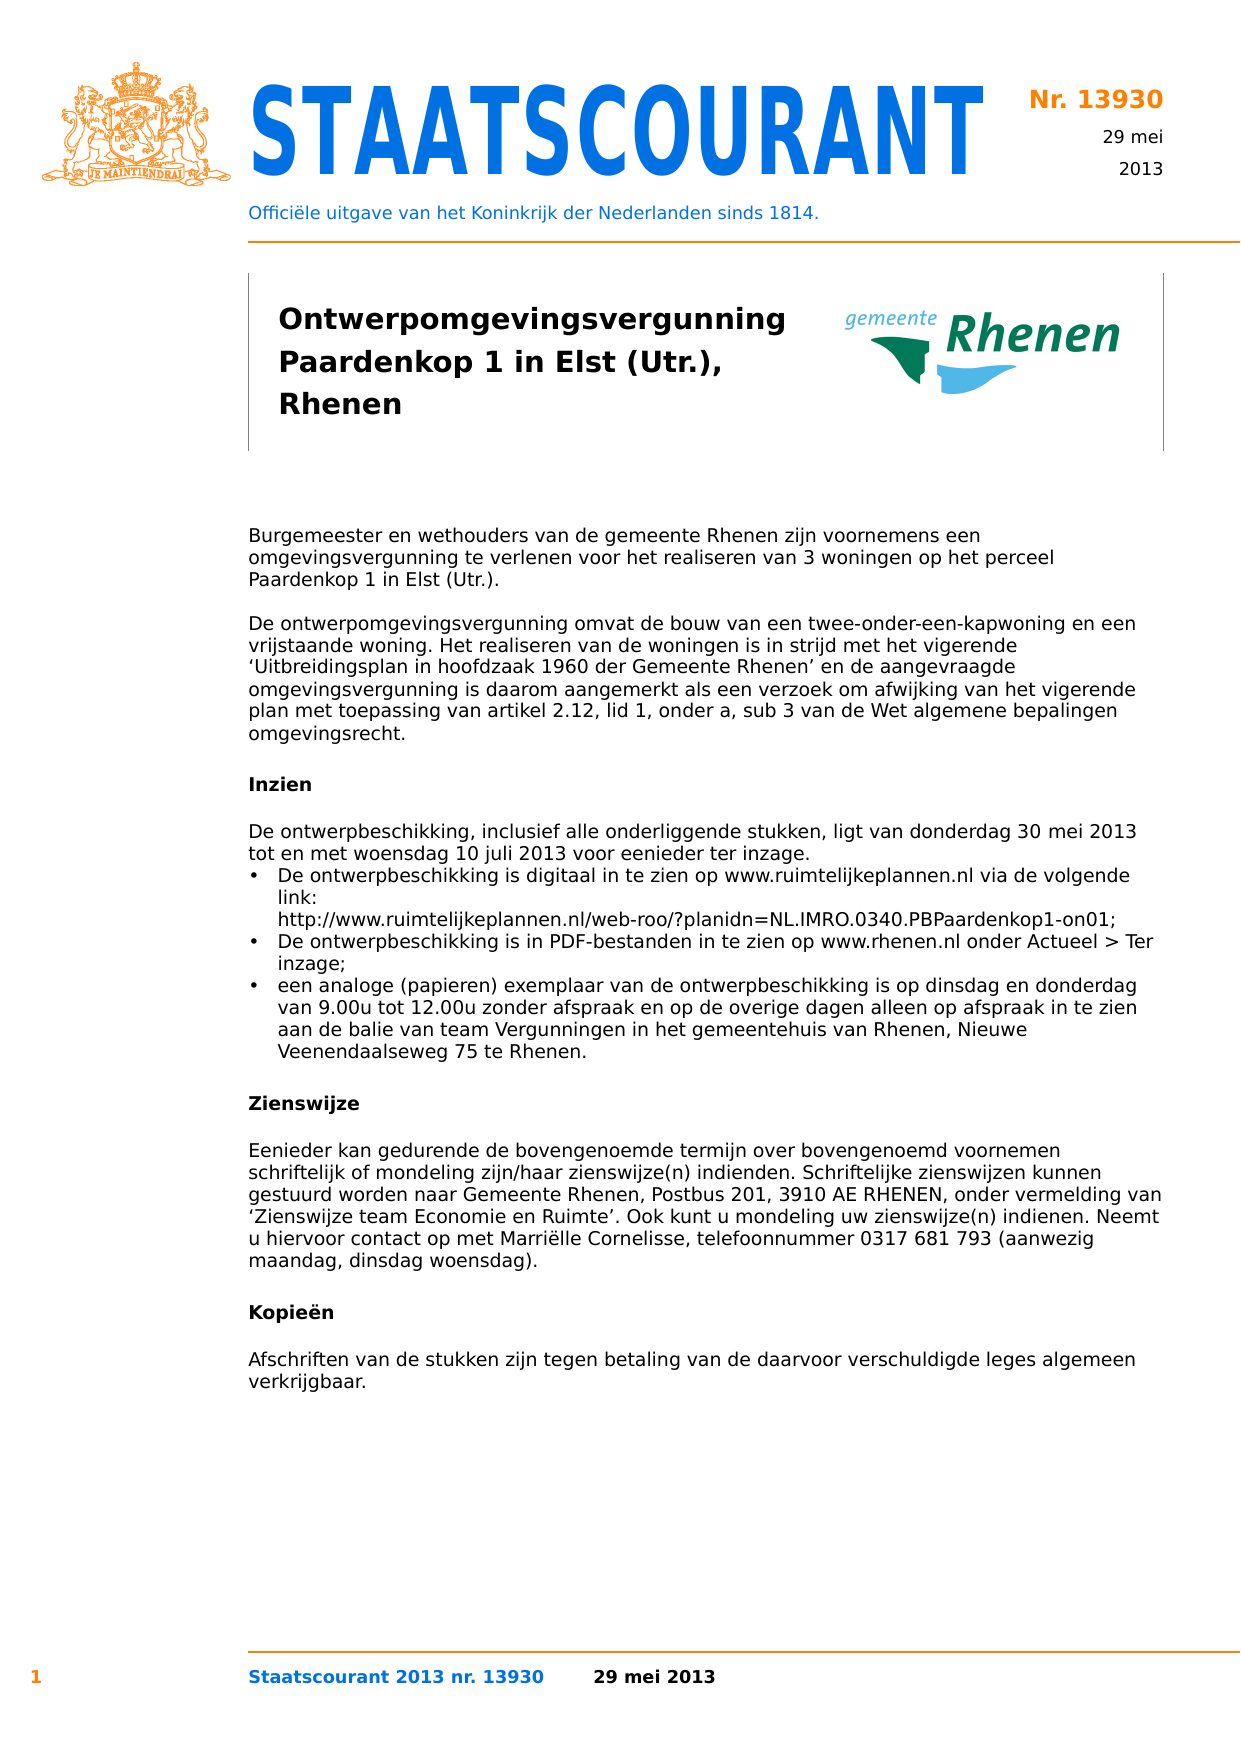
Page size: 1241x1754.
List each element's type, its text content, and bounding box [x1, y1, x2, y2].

text Eenieder kan gedurende de bovengenoemde termijn over bovengenoemd voornemen schriftelijk of mondeling zijn/haar zienswijze(n) indienden. Schriftelijke zienswijzen kunnen gestuurd worden naar Gemeente Rhenen, Postbus 201, 3910 AE RHENEN, onder vermelding van ‘Zienswijze team Economie en Ruimte’. Ook kunt u mondeling uw zienswijze(n) indienen. Neemt u hiervoor contact op met Marriëlle Cornelisse, telefoonnummer 0317 681 793 (aanwezig maandag, dinsdag woensdag). [248, 1140, 1163, 1272]
table_header [25, 62, 248, 241]
subtitle Ontwerpomgevingsvergunning Paardenkop 1 in Elst (Utr.), Rhenen [249, 273, 1163, 451]
text Afschriften van de stukken zijn tegen betaling van de daarvoor verschuldigde leges algemeen verkrijgbaar. [248, 1349, 1163, 1393]
text • De ontwerpbeschikking is in PDF-bestanden in te zien op www.rhenen.nl onder Actueel > Ter inzage; [248, 931, 1163, 975]
text http://www.ruimtelijkeplannen.nl/web-roo/?planidn=NL.IMRO.0340.PBPaardenkop1-on01; [277, 909, 1163, 931]
text • De ontwerpbeschikking is digitaal in te zien op www.ruimtelijkeplannen.nl via de volgende link: [248, 865, 1163, 909]
table_cell 29 mei [998, 121, 1240, 153]
text De ontwerpomgevingsvergunning omvat de bouw van een twee-onder-een-kapwoning en een vrijstaande woning. Het realiseren van de woningen is in strijd met het vigerende ‘Uitbreidingsplan in hoofdzaak 1960 der Gemeente Rhenen’ en de aangevraagde omgevingsvergunning is daarom aangemerkt als een verzoek om afwijking van het vigerende plan met toepassing van artikel 2.12, lid 1, onder a, sub 3 van de Wet algemene bepalingen omgevingsrecht. [248, 612, 1163, 744]
picture [838, 302, 1134, 403]
subtitle Inzien [248, 774, 1163, 796]
picture [41, 62, 231, 186]
text Burgemeester en wethouders van de gemeente Rhenen zijn voornemens een omgevingsvergunning te verlenen voor het realiseren van 3 woningen op het perceel Paardenkop 1 in Elst (Utr.). [248, 525, 1163, 591]
subtitle Kopieën [248, 1302, 1163, 1324]
text • een analoge (papieren) exemplaar van de ontwerpbeschikking is op dinsdag en donderdag van 9.00u tot 12.00u zonder afspraak en op de overige dagen alleen op afspraak in te zien aan de balie van team Vergunningen in het gemeentehuis van Rhenen, Nieuwe Veenendaalseweg 75 te Rhenen. [248, 975, 1163, 1063]
table_header STAATSCOURANT [248, 62, 998, 203]
subtitle Zienswijze [248, 1093, 1163, 1115]
table_cell 2013 [998, 153, 1240, 203]
text De ontwerpbeschikking, inclusief alle onderliggende stukken, ligt van donderdag 30 mei 2013 tot en met woensdag 10 juli 2013 voor eenieder ter inzage. [248, 821, 1163, 865]
table_cell Officiële uitgave van het Koninkrijk der Nederlanden sinds 1814. [248, 203, 1240, 241]
table_header Nr. 13930 [998, 62, 1240, 121]
